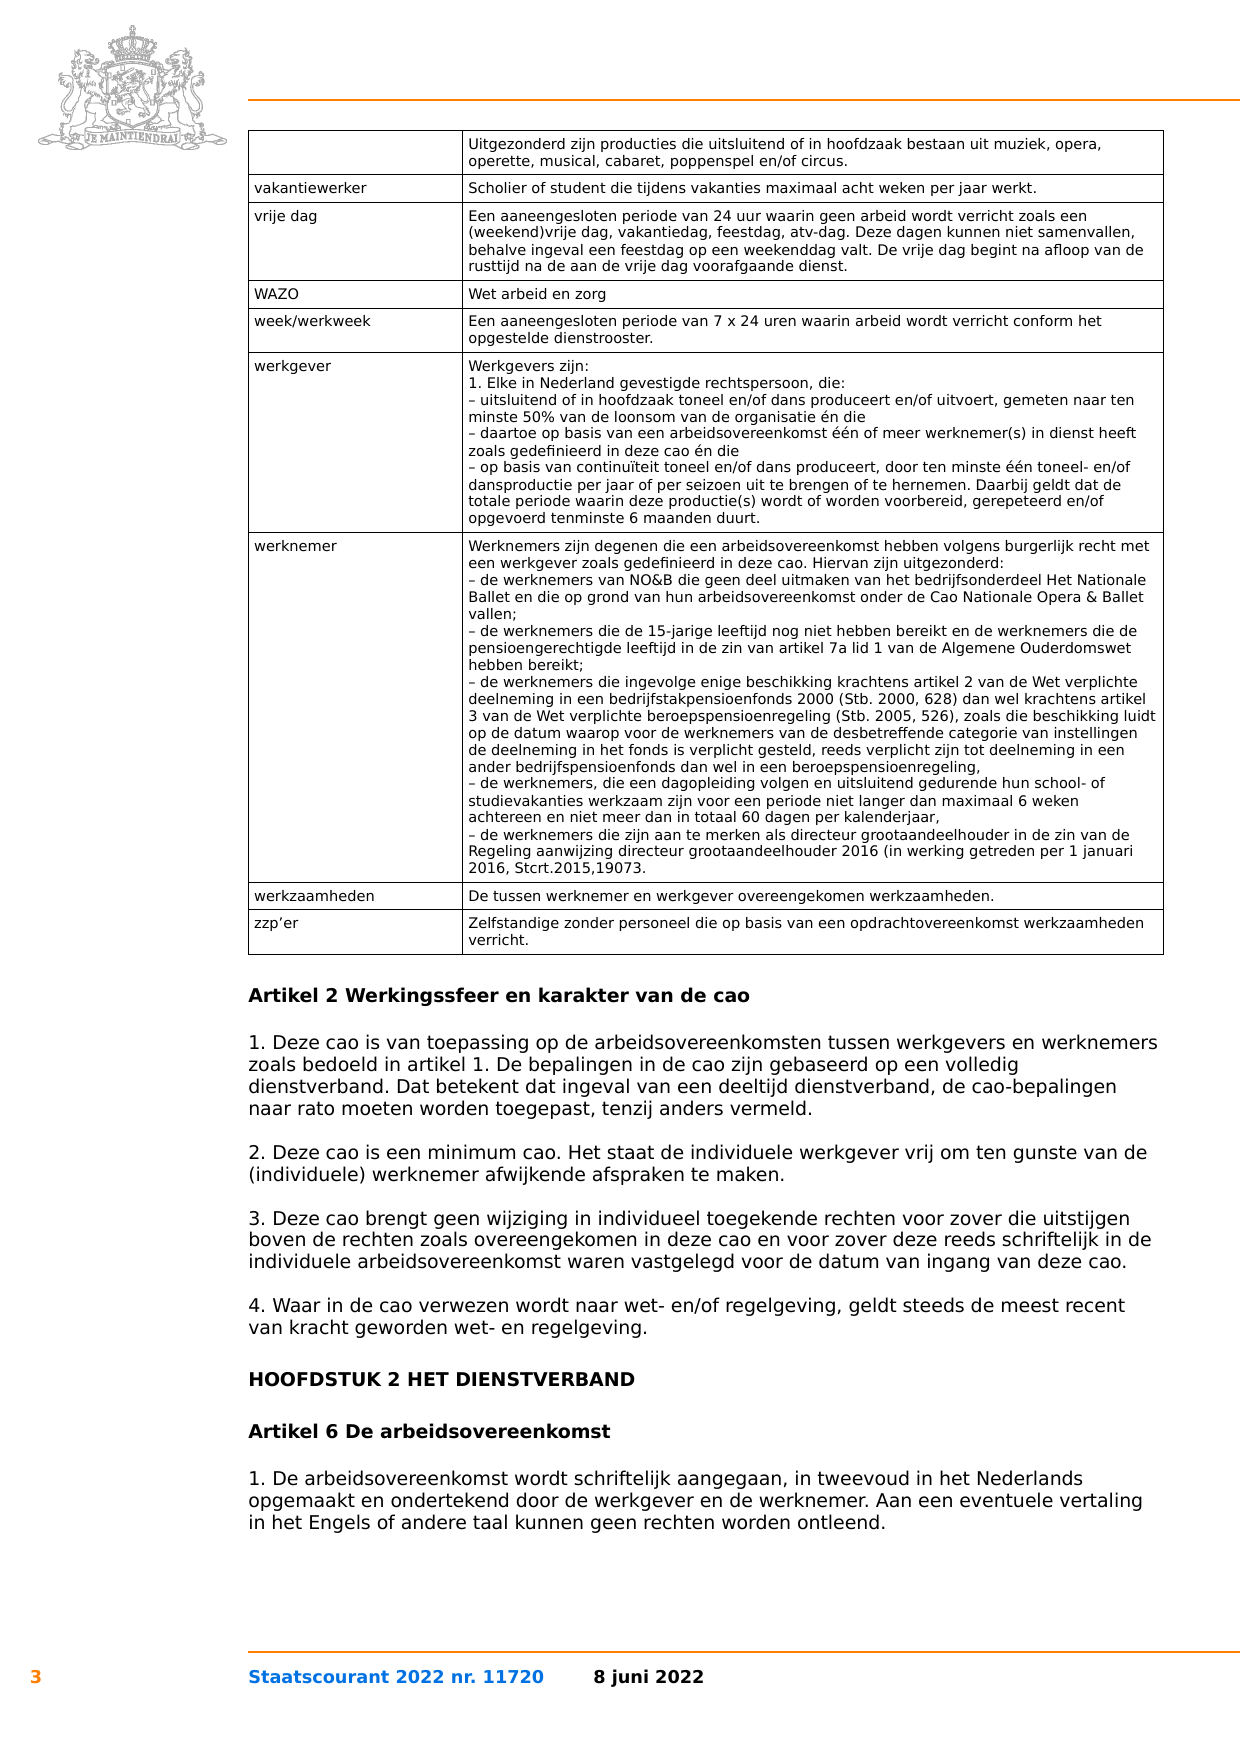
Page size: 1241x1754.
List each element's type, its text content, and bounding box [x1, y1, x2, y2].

table_cell Een aaneengesloten periode van 7 x 24 uren waarin arbeid wordt verricht conform het opgestelde dienstrooster. [463, 309, 1163, 352]
subtitle Artikel 2 Werkingssfeer en karakter van de cao [248, 985, 1163, 1007]
table_cell werkgever [249, 353, 462, 532]
table_cell Scholier of student die tijdens vakanties maximaal acht weken per jaar werkt. [463, 175, 1163, 202]
table_cell Zelfstandige zonder personeel die op basis van een opdrachtovereenkomst werkzaamheden verricht. [463, 910, 1163, 954]
table_cell Werkgevers zijn: 1. Elke in Nederland gevestigde rechtspersoon, die: – uitsluitend of in hoofdzaak toneel en/of dans produceert en/of uitvoert, gemeten naar ten minste 50% van de loonsom van de organisatie én die – daartoe op basis van een arbeidsovereenkomst één of meer werknemer(s) in dienst heeft zoals gedefinieerd in deze cao én die – op basis van continuïteit toneel en/of dans produceert, door ten minste één toneel- en/of dansproductie per jaar of per seizoen uit te brengen of te hernemen. Daarbij geldt dat de totale periode waarin deze productie(s) wordt of worden voorbereid, gerepeteerd en/of opgevoerd tenminste 6 maanden duurt. [463, 353, 1163, 532]
subtitle HOOFDSTUK 2 HET DIENSTVERBAND [248, 1369, 1163, 1391]
table_cell vakantiewerker [249, 175, 462, 202]
subtitle Artikel 6 De arbeidsovereenkomst [248, 1421, 1163, 1443]
table_cell Wet arbeid en zorg [463, 281, 1163, 307]
table_cell Uitgezonderd zijn producties die uitsluitend of in hoofdzaak bestaan uit muziek, opera, operette, musical, cabaret, poppenspel en/of circus. [463, 131, 1163, 174]
text 1. Deze cao is van toepassing op de arbeidsovereenkomsten tussen werkgevers en werknemers zoals bedoeld in artikel 1. De bepalingen in de cao zijn gebaseerd op een volledig dienstverband. Dat betekent dat ingeval van een deeltijd dienstverband, de cao-bepalingen naar rato moeten worden toegepast, tenzij anders vermeld. [248, 1032, 1163, 1120]
table_cell vrije dag [249, 203, 462, 280]
picture [38, 25, 227, 150]
table_cell [249, 131, 462, 174]
table_cell zzp’er [249, 910, 462, 954]
table_cell WAZO [249, 281, 462, 307]
text 4. Waar in de cao verwezen wordt naar wet- en/of regelgeving, geldt steeds de meest recent van kracht geworden wet- en regelgeving. [248, 1295, 1163, 1339]
table_cell Werknemers zijn degenen die een arbeidsovereenkomst hebben volgens burgerlijk recht met een werkgever zoals gedefinieerd in deze cao. Hiervan zijn uitgezonderd: – de werknemers van NO&B die geen deel uitmaken van het bedrijfsonderdeel Het Nationale Ballet en die op grond van hun arbeidsovereenkomst onder de Cao Nationale Opera & Ballet vallen; – de werknemers die de 15-jarige leeftijd nog niet hebben bereikt en de werknemers die de pensioengerechtigde leeftijd in de zin van artikel 7a lid 1 van de Algemene Ouderdomswet hebben bereikt; – de werknemers die ingevolge enige beschikking krachtens artikel 2 van de Wet verplichte deelneming in een bedrijfstakpensioenfonds 2000 (Stb. 2000, 628) dan wel krachtens artikel 3 van de Wet verplichte beroepspensioenregeling (Stb. 2005, 526), zoals die beschikking luidt op de datum waarop voor de werknemers van de desbetreffende categorie van instellingen de deelneming in het fonds is verplicht gesteld, reeds verplicht zijn tot deelneming in een ander bedrijfspensioenfonds dan wel in een beroepspensioenregeling, – de werknemers, die een dagopleiding volgen en uitsluitend gedurende hun school- of studievakanties werkzaam zijn voor een periode niet langer dan maximaal 6 weken achtereen en niet meer dan in totaal 60 dagen per kalenderjaar, – de werknemers die zijn aan te merken als directeur grootaandeelhouder in de zin van de Regeling aanwijzing directeur grootaandeelhouder 2016 (in werking getreden per 1 januari 2016, Stcrt.2015,19073. [463, 533, 1163, 882]
text 1. De arbeidsovereenkomst wordt schriftelijk aangegaan, in tweevoud in het Nederlands opgemaakt en ondertekend door de werkgever en de werknemer. Aan een eventuele vertaling in het Engels of andere taal kunnen geen rechten worden ontleend. [248, 1468, 1163, 1534]
table_cell werkzaamheden [249, 883, 462, 909]
text 3. Deze cao brengt geen wijziging in individueel toegekende rechten voor zover die uitstijgen boven de rechten zoals overeengekomen in deze cao en voor zover deze reeds schriftelijk in de individuele arbeidsovereenkomst waren vastgelegd voor de datum van ingang van deze cao. [248, 1207, 1163, 1273]
table_cell werknemer [249, 533, 462, 882]
table_cell Een aaneengesloten periode van 24 uur waarin geen arbeid wordt verricht zoals een (weekend)vrije dag, vakantiedag, feestdag, atv-dag. Deze dagen kunnen niet samenvallen, behalve ingeval een feestdag op een weekenddag valt. De vrije dag begint na afloop van de rusttijd na de aan de vrije dag voorafgaande dienst. [463, 203, 1163, 280]
table_cell De tussen werknemer en werkgever overeengekomen werkzaamheden. [463, 883, 1163, 909]
table_cell week/werkweek [249, 309, 462, 352]
text 2. Deze cao is een minimum cao. Het staat de individuele werkgever vrij om ten gunste van de (individuele) werknemer afwijkende afspraken te maken. [248, 1142, 1163, 1186]
